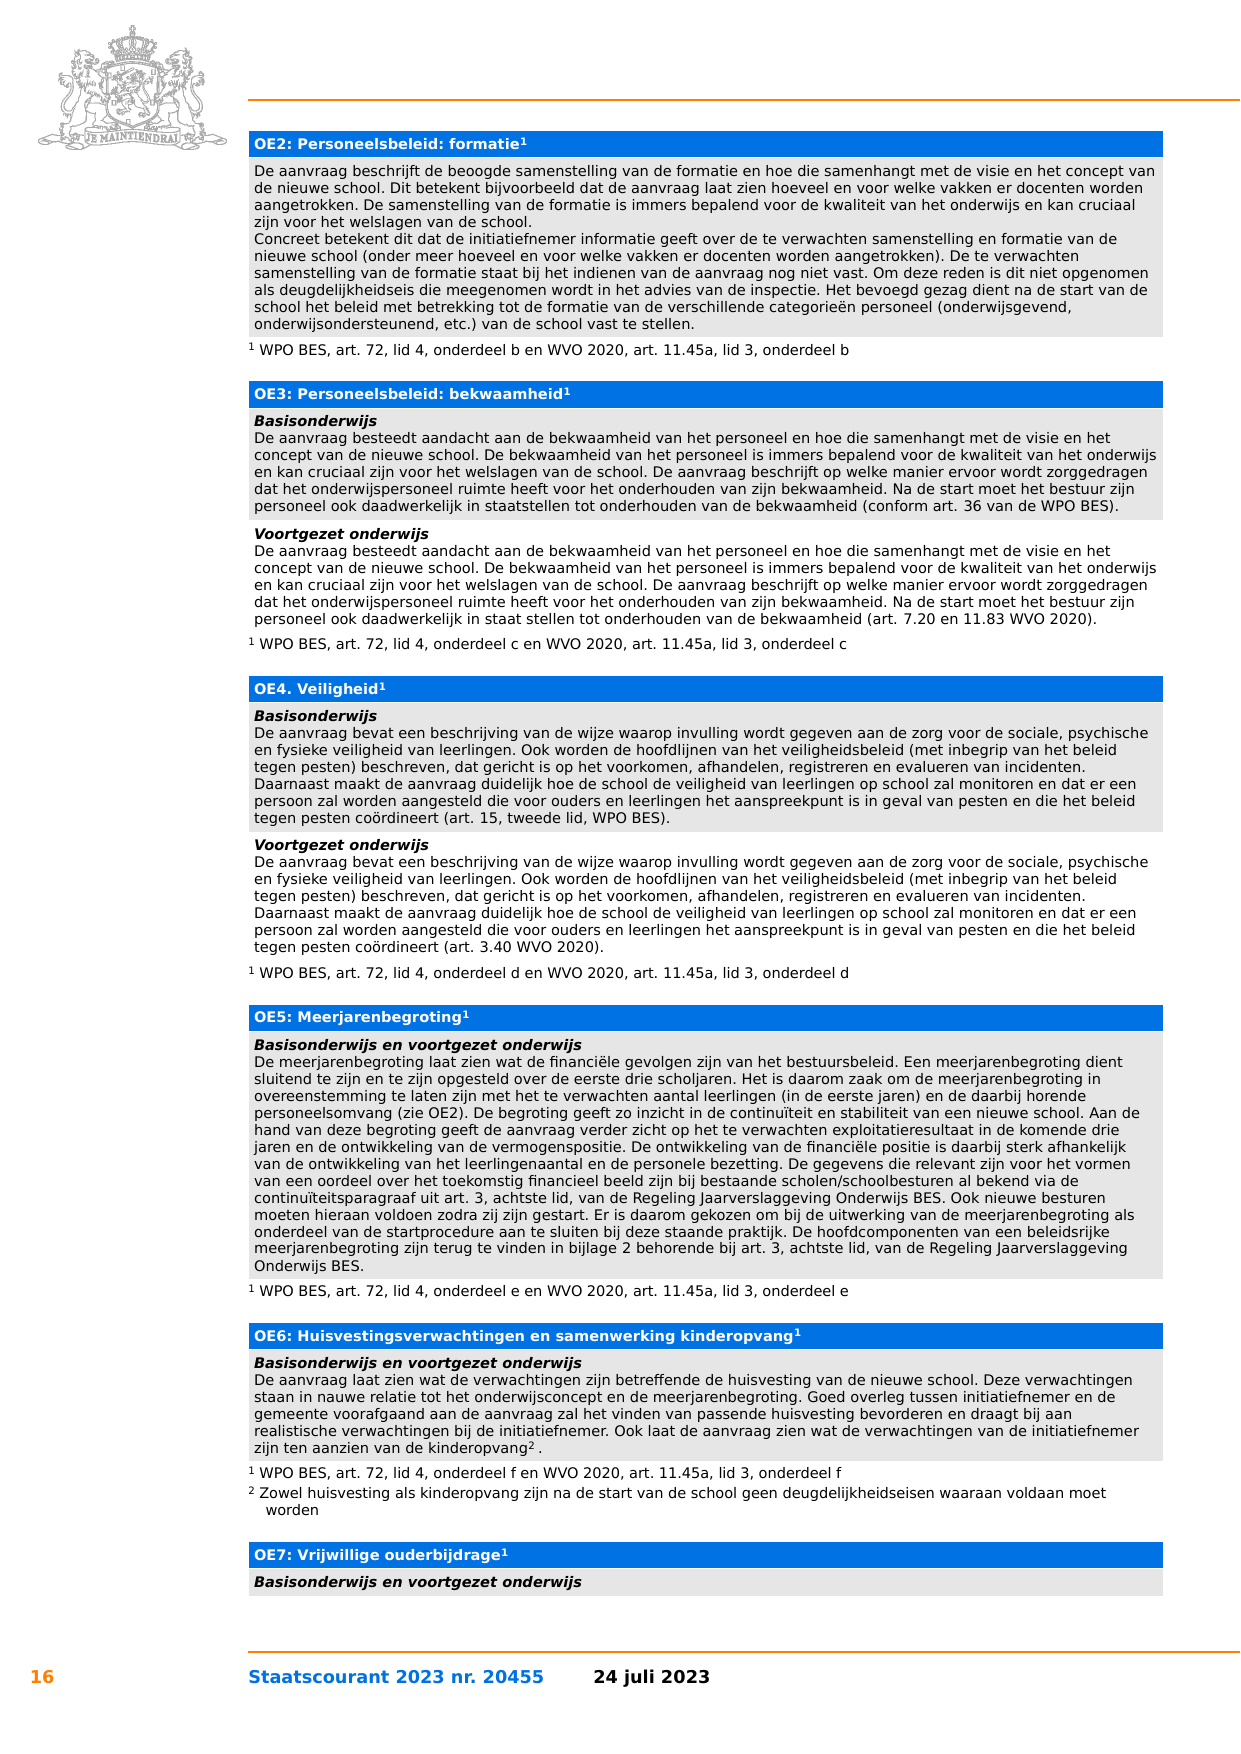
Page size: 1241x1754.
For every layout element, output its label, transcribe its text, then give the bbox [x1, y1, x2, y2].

table_cell Voortgezet onderwijs De aanvraag bevat een beschrijving van de wijze waarop invulling wordt gegeven aan de zorg voor de sociale, psychische en fysieke veiligheid van leerlingen. Ook worden de hoofdlijnen van het veiligheidsbeleid (met inbegrip van het beleid tegen pesten) beschreven, dat gericht is op het voorkomen, afhandelen, registreren en evalueren van incidenten. Daarnaast maakt de aanvraag duidelijk hoe de school de veiligheid van leerlingen op school zal monitoren en dat er een persoon zal worden aangesteld die voor ouders en leerlingen het aanspreekpunt is in geval van pesten en die het beleid tegen pesten coördineert (art. 3.40 WVO 2020). [249, 833, 1163, 961]
table_cell Basisonderwijs en voortgezet onderwijs [249, 1569, 1163, 1596]
table_cell De aanvraag beschrijft de beoogde samenstelling van de formatie en hoe die samenhangt met de visie en het concept van de nieuwe school. Dit betekent bijvoorbeeld dat de aanvraag laat zien hoeveel en voor welke vakken er docenten worden aangetrokken. De samenstelling van de formatie is immers bepalend voor de kwaliteit van het onderwijs en kan cruciaal zijn voor het welslagen van de school. Concreet betekent dit dat de initiatiefnemer informatie geeft over de te verwachten samenstelling en formatie van de nieuwe school (onder meer hoeveel en voor welke vakken er docenten worden aangetrokken). De te verwachten samenstelling van de formatie staat bij het indienen van de aanvraag nog niet vast. Om deze reden is dit niet opgenomen als deugdelijkheidseis die meegenomen wordt in het advies van de inspectie. Het bevoegd gezag dient na de start van de school het beleid met betrekking tot de formatie van de verschillende categorieën personeel (onderwijsgevend, onderwijsondersteunend, etc.) van de school vast te stellen. [249, 158, 1163, 337]
table_cell 1 WPO BES, art. 72, lid 4, onderdeel c en WVO 2020, art. 11.45a, lid 3, onderdeel c [248, 633, 1163, 653]
picture [38, 25, 227, 150]
table_cell Basisonderwijs en voortgezet onderwijs De meerjarenbegroting laat zien wat de financiële gevolgen zijn van het bestuursbeleid. Een meerjarenbegroting dient sluitend te zijn en te zijn opgesteld over de eerste drie scholjaren. Het is daarom zaak om de meerjarenbegroting in overeenstemming te laten zijn met het te verwachten aantal leerlingen (in de eerste jaren) en de daarbij horende personeelsomvang (zie OE2). De begroting geeft zo inzicht in de continuïteit en stabiliteit van een nieuwe school. Aan de hand van deze begroting geeft de aanvraag verder zicht op het te verwachten exploitatieresultaat in de komende drie jaren en de ontwikkeling van de vermogenspositie. De ontwikkeling van de financiële positie is daarbij sterk afhankelijk van de ontwikkeling van het leerlingenaantal en de personele bezetting. De gegevens die relevant zijn voor het vormen van een oordeel over het toekomstig financieel beeld zijn bij bestaande scholen/schoolbesturen al bekend via de continuïteitsparagraaf uit art. 3, achtste lid, van de Regeling Jaarverslaggeving Onderwijs BES. Ook nieuwe besturen moeten hieraan voldoen zodra zij zijn gestart. Er is daarom gekozen om bij de uitwerking van de meerjarenbegroting als onderdeel van de startprocedure aan te sluiten bij deze staande praktijk. De hoofdcomponenten van een beleidsrijke meerjarenbegroting zijn terug te vinden in bijlage 2 behorende bij art. 3, achtste lid, van de Regeling Jaarverslaggeving Onderwijs BES. [249, 1032, 1163, 1279]
table_header OE6: Huisvestingsverwachtingen en samenwerking kinderopvang1 [249, 1323, 1163, 1349]
table_cell 1 WPO BES, art. 72, lid 4, onderdeel f en WVO 2020, art. 11.45a, lid 3, onderdeel f 2 Zowel huisvesting als kinderopvang zijn na de start van de school geen deugdelijkheidseisen waaraan voldaan moet worden [248, 1463, 1163, 1519]
table_cell Basisonderwijs De aanvraag besteedt aandacht aan de bekwaamheid van het personeel en hoe die samenhangt met de visie en het concept van de nieuwe school. De bekwaamheid van het personeel is immers bepalend voor de kwaliteit van het onderwijs en kan cruciaal zijn voor het welslagen van de school. De aanvraag beschrijft op welke manier ervoor wordt zorggedragen dat het onderwijspersoneel ruimte heeft voor het onderhouden van zijn bekwaamheid. Na de start moet het bestuur zijn personeel ook daadwerkelijk in staatstellen tot onderhouden van de bekwaamheid (conform art. 36 van de WPO BES). [249, 409, 1163, 520]
table_header OE4. Veiligheid1 [249, 676, 1163, 702]
table_header OE2: Personeelsbeleid: formatie1 [249, 131, 1163, 157]
table_header OE5: Meerjarenbegroting1 [249, 1005, 1163, 1031]
table_cell Basisonderwijs De aanvraag bevat een beschrijving van de wijze waarop invulling wordt gegeven aan de zorg voor de sociale, psychische en fysieke veiligheid van leerlingen. Ook worden de hoofdlijnen van het veiligheidsbeleid (met inbegrip van het beleid tegen pesten) beschreven, dat gericht is op het voorkomen, afhandelen, registreren en evalueren van incidenten. Daarnaast maakt de aanvraag duidelijk hoe de school de veiligheid van leerlingen op school zal monitoren en dat er een persoon zal worden aangesteld die voor ouders en leerlingen het aanspreekpunt is in geval van pesten en die het beleid tegen pesten coördineert (art. 15, tweede lid, WPO BES). [249, 703, 1163, 832]
table_header OE3: Personeelsbeleid: bekwaamheid1 [249, 381, 1163, 408]
table_cell Voortgezet onderwijs De aanvraag besteedt aandacht aan de bekwaamheid van het personeel en hoe die samenhangt met de visie en het concept van de nieuwe school. De bekwaamheid van het personeel is immers bepalend voor de kwaliteit van het onderwijs en kan cruciaal zijn voor het welslagen van de school. De aanvraag beschrijft op welke manier ervoor wordt zorggedragen dat het onderwijspersoneel ruimte heeft voor het onderhouden van zijn bekwaamheid. Na de start moet het bestuur zijn personeel ook daadwerkelijk in staat stellen tot onderhouden van de bekwaamheid (art. 7.20 en 11.83 WVO 2020). [249, 521, 1163, 632]
table_cell 1 WPO BES, art. 72, lid 4, onderdeel b en WVO 2020, art. 11.45a, lid 3, onderdeel b [248, 339, 1163, 358]
table_header OE7: Vrijwillige ouderbijdrage1 [249, 1542, 1163, 1568]
table_cell Basisonderwijs en voortgezet onderwijs De aanvraag laat zien wat de verwachtingen zijn betreffende de huisvesting van de nieuwe school. Deze verwachtingen staan in nauwe relatie tot het onderwijsconcept en de meerjarenbegroting. Goed overleg tussen initiatiefnemer en de gemeente voorafgaand aan de aanvraag zal het vinden van passende huisvesting bevorderen en draagt bij aan realistische verwachtingen bij de initiatiefnemer. Ook laat de aanvraag zien wat de verwachtingen van de initiatiefnemer zijn ten aanzien van de kinderopvang2. [249, 1350, 1163, 1461]
table_cell 1 WPO BES, art. 72, lid 4, onderdeel e en WVO 2020, art. 11.45a, lid 3, onderdeel e [248, 1280, 1163, 1300]
table_cell 1 WPO BES, art. 72, lid 4, onderdeel d en WVO 2020, art. 11.45a, lid 3, onderdeel d [248, 962, 1163, 982]
